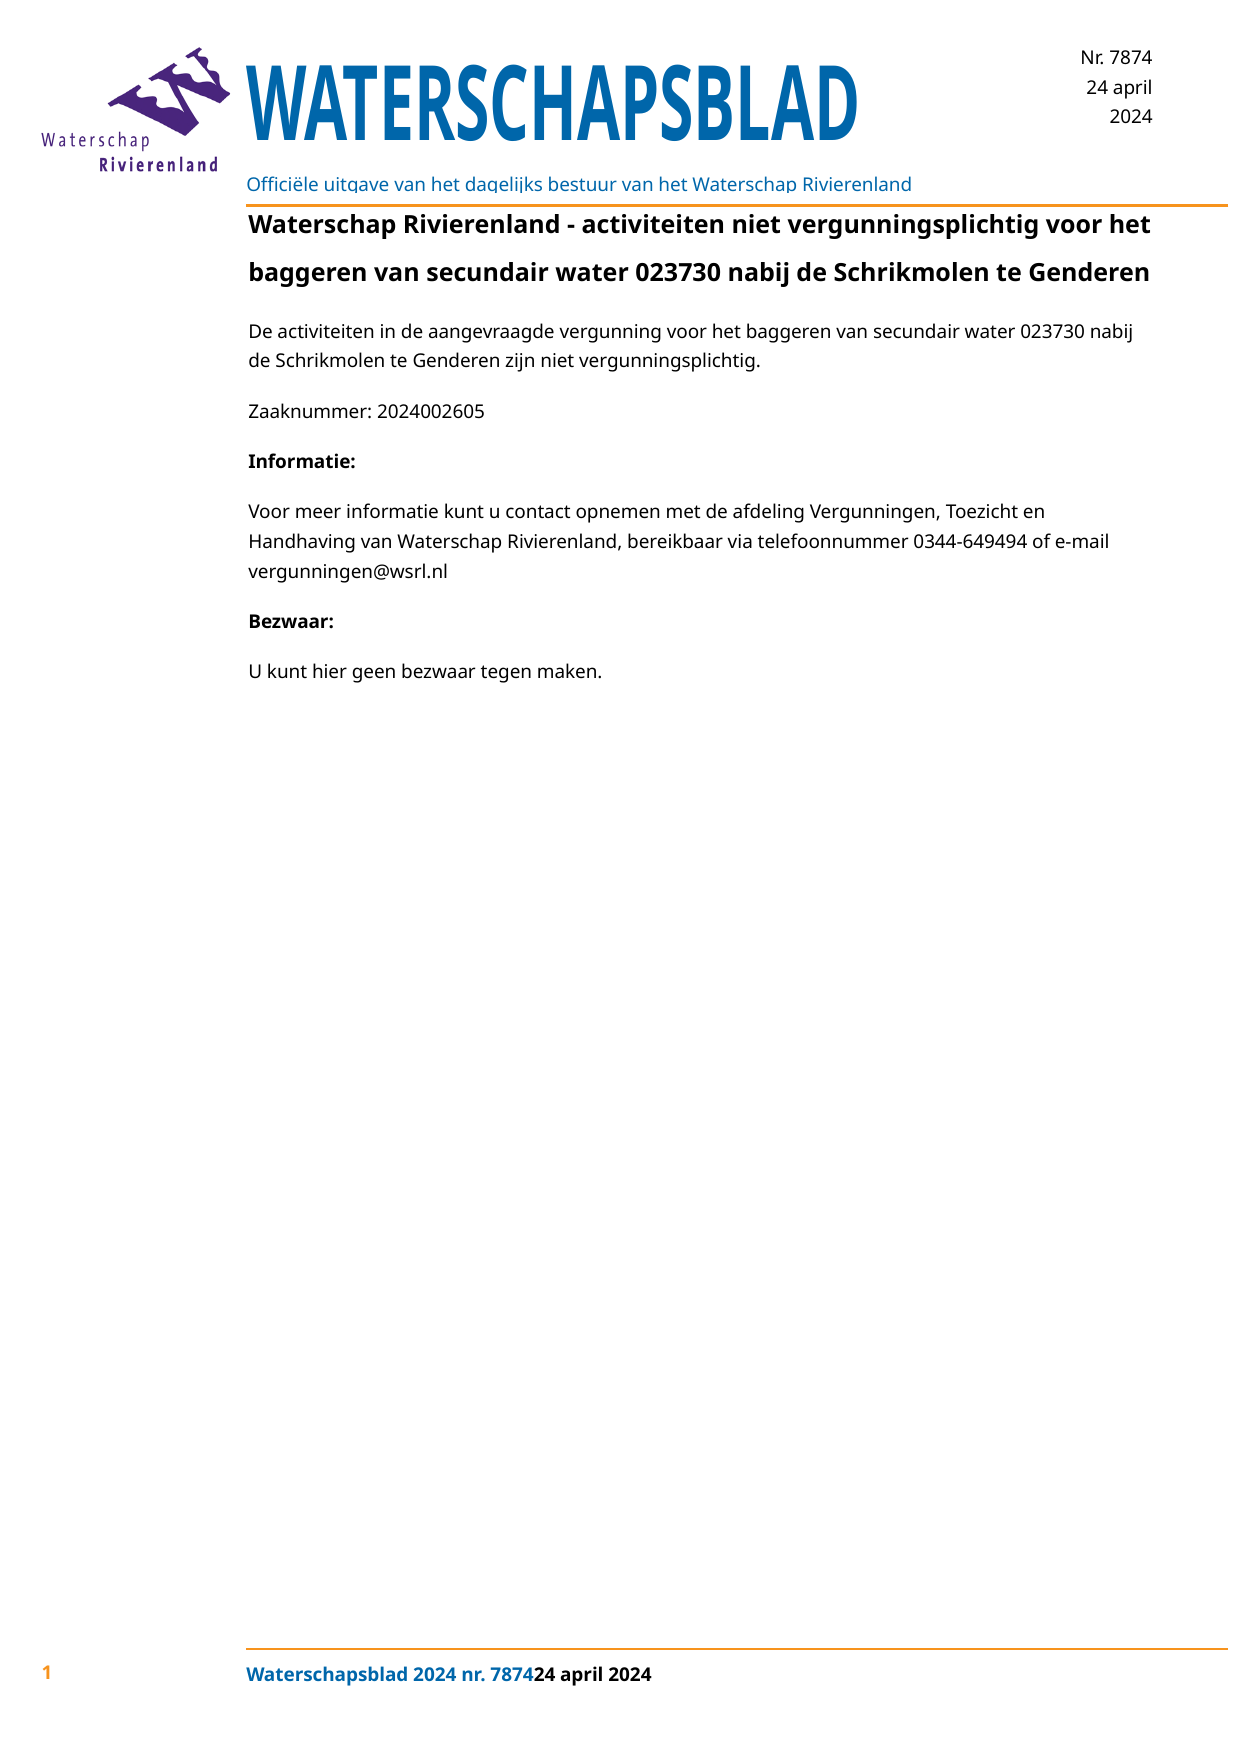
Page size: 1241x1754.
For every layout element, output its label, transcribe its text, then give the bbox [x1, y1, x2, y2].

text U kunt hier geen bezwaar tegen maken. [248, 659, 1152, 684]
text De activiteiten in de aangevraagde vergunning voor het baggeren van secundair water 023730 nabij de Schrikmolen te Genderen zijn niet vergunningsplichtig. [248, 318, 1152, 373]
text Voor meer informatie kunt u contact opnemen met de afdeling Vergunningen, Toezicht en Handhaving van Waterschap Rivierenland, bereikbaar via telefoonnummer 0344-649494 of e-mail vergunningen@wsrl.nl [248, 499, 1152, 584]
text Waterschap Rivierenland - activiteiten niet vergunningsplichtig voor het baggeren van secundair water 023730 nabij de Schrikmolen te Genderen [248, 207, 1152, 288]
picture [41, 47, 231, 172]
text Bezwaar: [248, 608, 1152, 634]
text Zaaknummer: 2024002605 [248, 398, 1152, 424]
text Informatie: [248, 448, 1152, 474]
